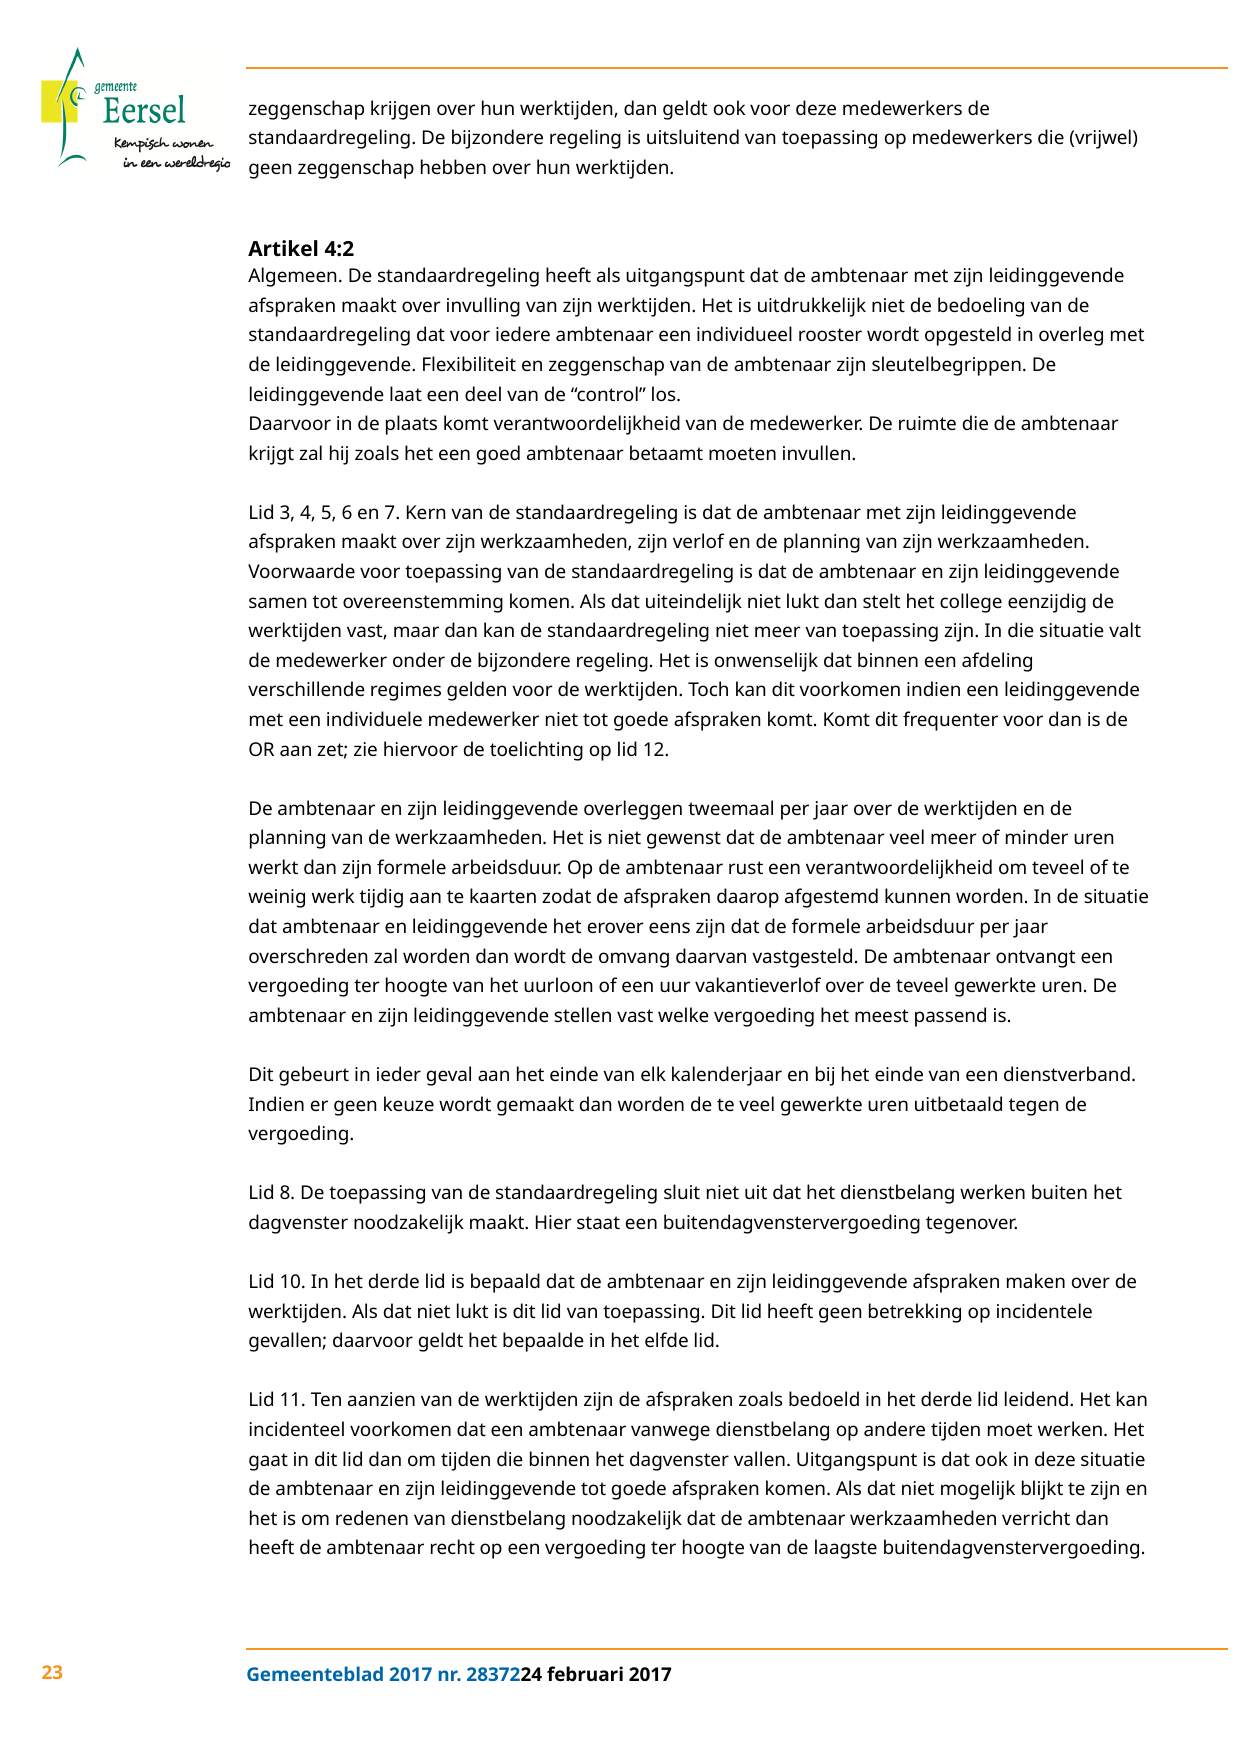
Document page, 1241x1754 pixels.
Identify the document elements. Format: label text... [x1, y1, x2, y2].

text zeggenschap krijgen over hun werktijden, dan geldt ook voor deze medewerkers de standaardregeling. De bijzondere regeling is uitsluitend van toepassing op medewerkers die (vrijwel) geen zeggenschap hebben over hun werktijden. [248, 95, 1152, 180]
text De ambtenaar en zijn leidinggevende overleggen tweemaal per jaar over de werktijden en de planning van de werkzaamheden. Het is niet gewenst dat de ambtenaar veel meer of minder uren werkt dan zijn formele arbeidsduur. Op de ambtenaar rust een verantwoordelijkheid om teveel of te weinig werk tijdig aan te kaarten zodat de afspraken daarop afgestemd kunnen worden. In de situatie dat ambtenaar en leidinggevende het erover eens zijn dat de formele arbeidsduur per jaar overschreden zal worden dan wordt de omvang daarvan vastgesteld. De ambtenaar ontvangt een vergoeding ter hoogte van het uurloon of een uur vakantieverlof over de teveel gewerkte uren. De ambtenaar en zijn leidinggevende stellen vast welke vergoeding het meest passend is. [248, 795, 1152, 1028]
text Dit gebeurt in ieder geval aan het einde van elk kalenderjaar en bij het einde van een dienstverband. Indien er geen keuze wordt gemaakt dan worden de te veel gewerkte uren uitbetaald tegen de vergoeding. [248, 1061, 1152, 1146]
text Artikel 4:2 [248, 234, 1152, 262]
text Lid 11. Ten aanzien van de werktijden zijn de afspraken zoals bedoeld in het derde lid leidend. Het kan incidenteel voorkomen dat een ambtenaar vanwege dienstbelang op andere tijden moet werken. Het gaat in dit lid dan om tijden die binnen het dagvenster vallen. Uitgangspunt is dat ook in deze situatie de ambtenaar en zijn leidinggevende tot goede afspraken komen. Als dat niet mogelijk blijkt te zijn en het is om redenen van dienstbelang noodzakelijk dat de ambtenaar werkzaamheden verricht dan heeft de ambtenaar recht op een vergoeding ter hoogte van de laagste buitendagvenstervergoeding. [248, 1387, 1152, 1560]
text Lid 8. De toepassing van de standaardregeling sluit niet uit dat het dienstbelang werken buiten het dagvenster noodzakelijk maakt. Hier staat een buitendagvenstervergoeding tegenover. [248, 1179, 1152, 1235]
text Daarvoor in de plaats komt verantwoordelijkheid van de medewerker. De ruimte die de ambtenaar krijgt zal hij zoals het een goed ambtenaar betaamt moeten invullen. [248, 410, 1152, 466]
text Algemeen. De standaardregeling heeft als uitgangspunt dat de ambtenaar met zijn leidinggevende afspraken maakt over invulling van zijn werktijden. Het is uitdrukkelijk niet de bedoeling van de standaardregeling dat voor iedere ambtenaar een individueel rooster wordt opgesteld in overleg met de leidinggevende. Flexibiliteit en zeggenschap van de ambtenaar zijn sleutelbegrippen. De leidinggevende laat een deel van de “control” los. [248, 262, 1152, 406]
text Lid 3, 4, 5, 6 en 7. Kern van de standaardregeling is dat de ambtenaar met zijn leidinggevende afspraken maakt over zijn werkzaamheden, zijn verlof en de planning van zijn werkzaamheden. Voorwaarde voor toepassing van de standaardregeling is dat de ambtenaar en zijn leidinggevende samen tot overeenstemming komen. Als dat uiteindelijk niet lukt dan stelt het college eenzijdig de werktijden vast, maar dan kan de standaardregeling niet meer van toepassing zijn. In die situatie valt de medewerker onder de bijzondere regeling. Het is onwenselijk dat binnen een afdeling verschillende regimes gelden voor de werktijden. Toch kan dit voorkomen indien een leidinggevende met een individuele medewerker niet tot goede afspraken komt. Komt dit frequenter voor dan is de OR aan zet; zie hiervoor de toelichting op lid 12. [248, 499, 1152, 761]
picture [41, 47, 231, 172]
text Lid 10. In het derde lid is bepaald dat de ambtenaar en zijn leidinggevende afspraken maken over de werktijden. Als dat niet lukt is dit lid van toepassing. Dit lid heeft geen betrekking op incidentele gevallen; daarvoor geldt het bepaalde in het elfde lid. [248, 1268, 1152, 1353]
